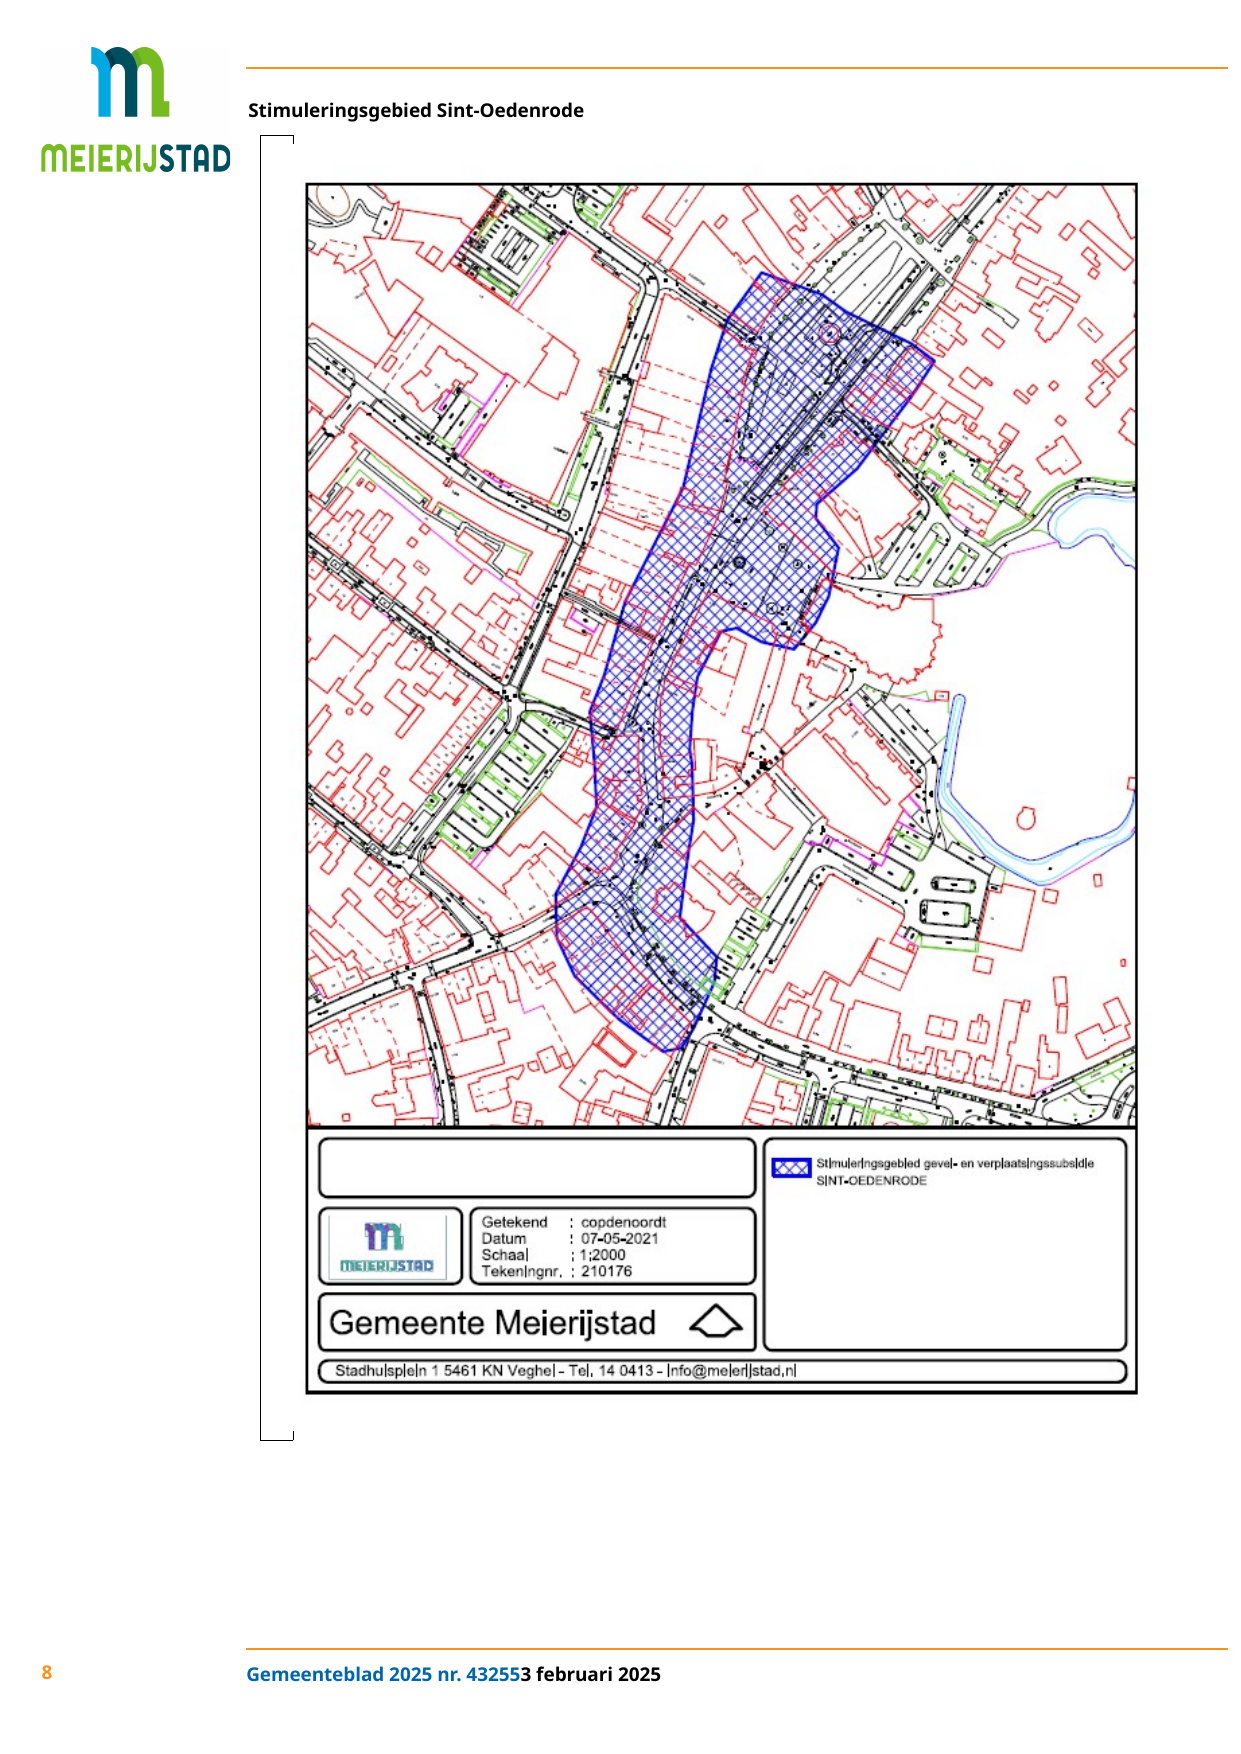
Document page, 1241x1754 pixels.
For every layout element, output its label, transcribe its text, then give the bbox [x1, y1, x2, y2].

picture [268, 144, 1173, 1431]
picture [41, 47, 231, 172]
text Stimuleringsgebied Sint-Oedenrode [248, 95, 1152, 123]
